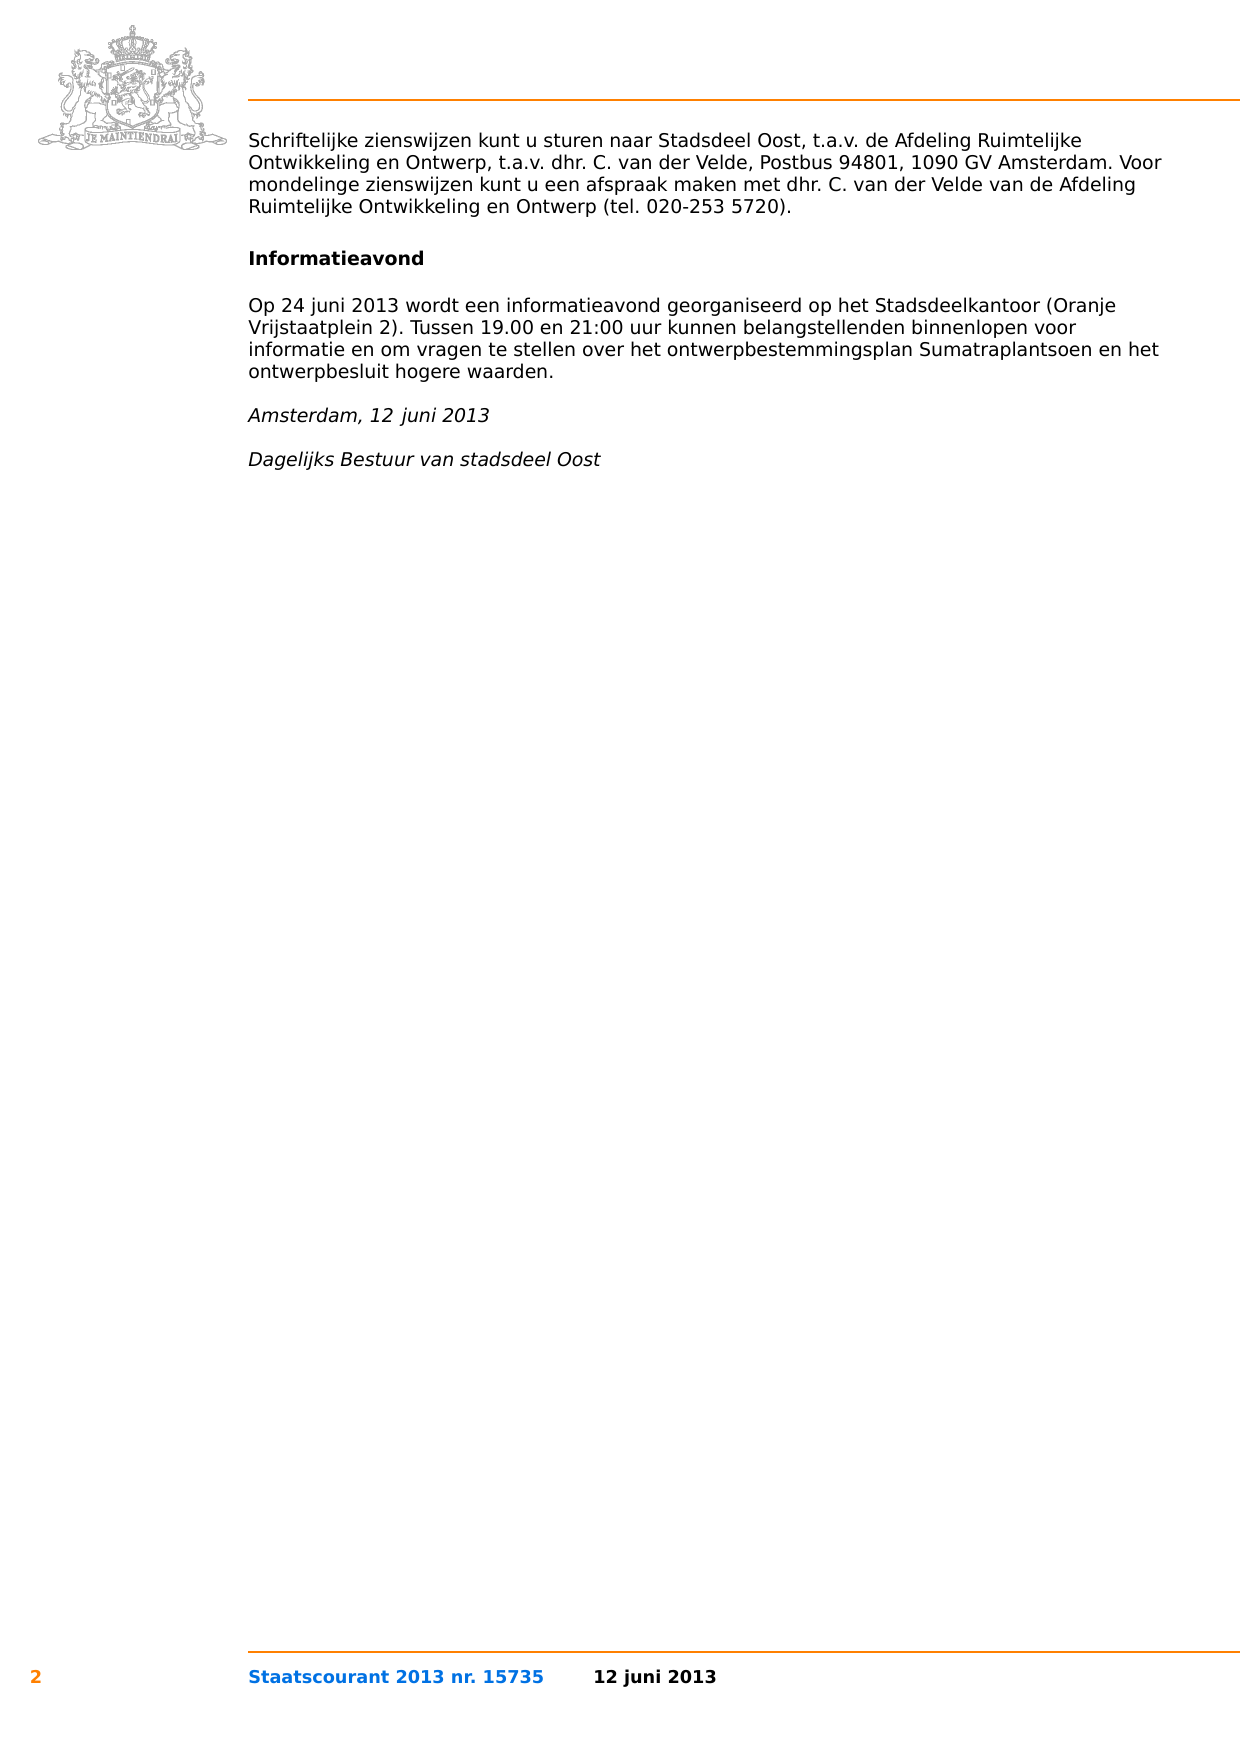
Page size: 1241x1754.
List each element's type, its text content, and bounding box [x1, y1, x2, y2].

text Amsterdam, 12 juni 2013 [248, 404, 1163, 427]
picture [38, 25, 227, 150]
text Dagelijks Bestuur van stadsdeel Oost [248, 448, 1163, 470]
text Schriftelijke zienswijzen kunt u sturen naar Stadsdeel Oost, t.a.v. de Afdeling Ruimtelijke Ontwikkeling en Ontwerp, t.a.v. dhr. C. van der Velde, Postbus 94801, 1090 GV Amsterdam. Voor mondelinge zienswijzen kunt u een afspraak maken met dhr. C. van der Velde van de Afdeling Ruimtelijke Ontwikkeling en Ontwerp (tel. 020-253 5720). [248, 130, 1163, 218]
text Op 24 juni 2013 wordt een informatieavond georganiseerd op het Stadsdeelkantoor (Oranje Vrijstaatplein 2). Tussen 19.00 en 21:00 uur kunnen belangstellenden binnenlopen voor informatie en om vragen te stellen over het ontwerpbestemmingsplan Sumatraplantsoen en het ontwerpbesluit hogere waarden. [248, 295, 1163, 383]
subtitle Informatieavond [248, 248, 1163, 270]
